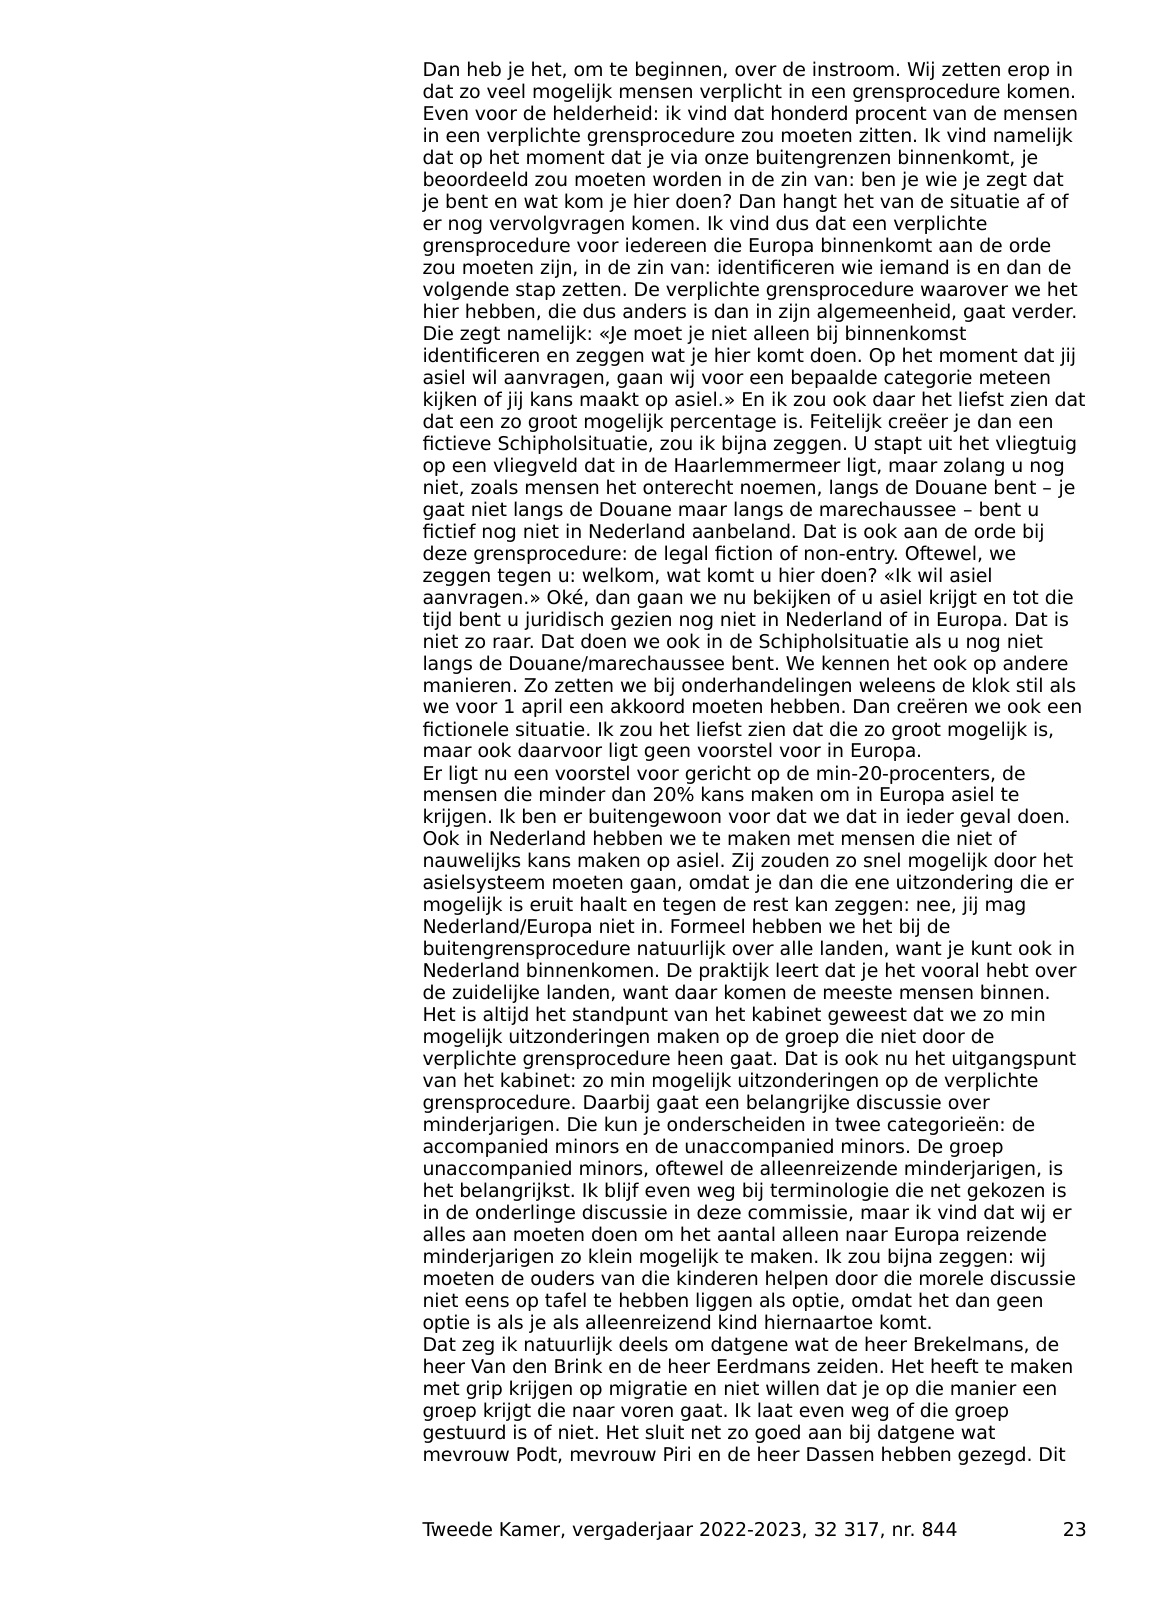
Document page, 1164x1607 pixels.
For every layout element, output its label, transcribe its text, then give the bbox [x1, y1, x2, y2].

text Dat zeg ik natuurlijk deels om datgene wat de heer Brekelmans, de heer Van den Brink en de heer Eerdmans zeiden. Het heeft te maken met grip krijgen op migratie en niet willen dat je op die manier een groep krijgt die naar voren gaat. Ik laat even weg of die groep gestuurd is of niet. Het sluit net zo goed aan bij datgene wat mevrouw Podt, mevrouw Piri en de heer Dassen hebben gezegd. Dit [422, 1334, 1087, 1466]
text Dan heb je het, om te beginnen, over de instroom. Wij zetten erop in dat zo veel mogelijk mensen verplicht in een grensprocedure komen. Even voor de helderheid: ik vind dat honderd procent van de mensen in een verplichte grensprocedure zou moeten zitten. Ik vind namelijk dat op het moment dat je via onze buitengrenzen binnenkomt, je beoordeeld zou moeten worden in de zin van: ben je wie je zegt dat je bent en wat kom je hier doen? Dan hangt het van de situatie af of er nog vervolgvragen komen. Ik vind dus dat een verplichte grensprocedure voor iedereen die Europa binnenkomt aan de orde zou moeten zijn, in de zin van: identificeren wie iemand is en dan de volgende stap zetten. De verplichte grensprocedure waarover we het hier hebben, die dus anders is dan in zijn algemeenheid, gaat verder. Die zegt namelijk: «Je moet je niet alleen bij binnenkomst identificeren en zeggen wat je hier komt doen. Op het moment dat jij asiel wil aanvragen, gaan wij voor een bepaalde categorie meteen kijken of jij kans maakt op asiel.» En ik zou ook daar het liefst zien dat dat een zo groot mogelijk percentage is. Feitelijk creëer je dan een fictieve Schipholsituatie, zou ik bijna zeggen. U stapt uit het vliegtuig op een vliegveld dat in de Haarlemmermeer ligt, maar zolang u nog niet, zoals mensen het onterecht noemen, langs de Douane bent – je gaat niet langs de Douane maar langs de marechaussee – bent u fictief nog niet in Nederland aanbeland. Dat is ook aan de orde bij deze grensprocedure: de legal fiction of non-entry. Oftewel, we zeggen tegen u: welkom, wat komt u hier doen? «Ik wil asiel aanvragen.» Oké, dan gaan we nu bekijken of u asiel krijgt en tot die tijd bent u juridisch gezien nog niet in Nederland of in Europa. Dat is niet zo raar. Dat doen we ook in de Schipholsituatie als u nog niet langs de Douane/marechaussee bent. We kennen het ook op andere manieren. Zo zetten we bij onderhandelingen weleens de klok stil als we voor 1 april een akkoord moeten hebben. Dan creëren we ook een fictionele situatie. Ik zou het liefst zien dat die zo groot mogelijk is, maar ook daarvoor ligt geen voorstel voor in Europa. [422, 59, 1087, 762]
text Het is altijd het standpunt van het kabinet geweest dat we zo min mogelijk uitzonderingen maken op de groep die niet door de verplichte grensprocedure heen gaat. Dat is ook nu het uitgangspunt van het kabinet: zo min mogelijk uitzonderingen op de verplichte grensprocedure. Daarbij gaat een belangrijke discussie over minderjarigen. Die kun je onderscheiden in twee categorieën: de accompanied minors en de unaccompanied minors. De groep unaccompanied minors, oftewel de alleenreizende minderjarigen, is het belangrijkst. Ik blijf even weg bij terminologie die net gekozen is in de onderlinge discussie in deze commissie, maar ik vind dat wij er alles aan moeten doen om het aantal alleen naar Europa reizende minderjarigen zo klein mogelijk te maken. Ik zou bijna zeggen: wij moeten de ouders van die kinderen helpen door die morele discussie niet eens op tafel te hebben liggen als optie, omdat het dan geen optie is als je als alleenreizend kind hiernaartoe komt. [422, 1004, 1087, 1334]
text Er ligt nu een voorstel voor gericht op de min-20-procenters, de mensen die minder dan 20% kans maken om in Europa asiel te krijgen. Ik ben er buitengewoon voor dat we dat in ieder geval doen. Ook in Nederland hebben we te maken met mensen die niet of nauwelijks kans maken op asiel. Zij zouden zo snel mogelijk door het asielsysteem moeten gaan, omdat je dan die ene uitzondering die er mogelijk is eruit haalt en tegen de rest kan zeggen: nee, jij mag Nederland/Europa niet in. Formeel hebben we het bij de buitengrensprocedure natuurlijk over alle landen, want je kunt ook in Nederland binnenkomen. De praktijk leert dat je het vooral hebt over de zuidelijke landen, want daar komen de meeste mensen binnen. [422, 762, 1087, 1004]
